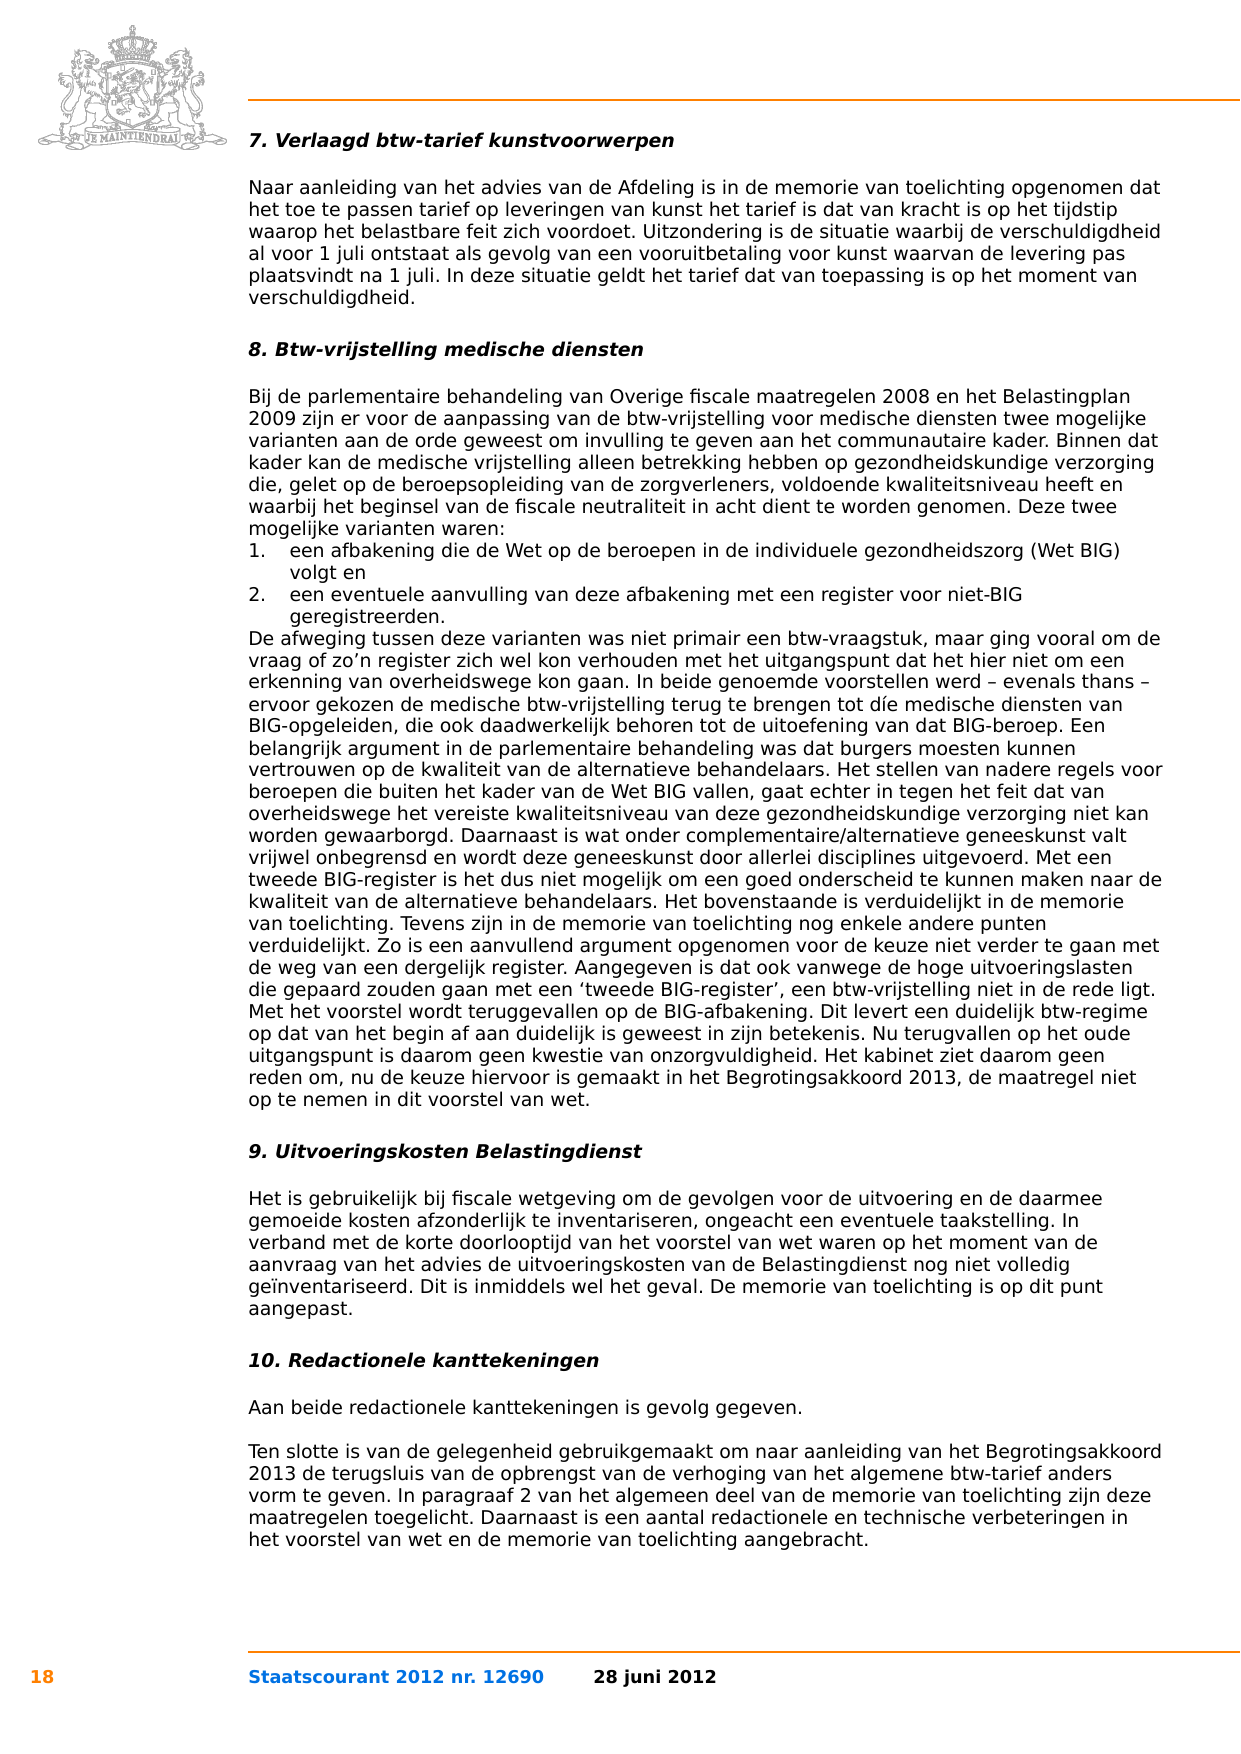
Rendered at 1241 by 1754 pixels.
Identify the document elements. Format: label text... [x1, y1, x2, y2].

text Ten slotte is van de gelegenheid gebruikgemaakt om naar aanleiding van het Begrotingsakkoord 2013 de terugsluis van de opbrengst van de verhoging van het algemene btw-tarief anders vorm te geven. In paragraaf 2 van het algemeen deel van de memorie van toelichting zijn deze maatregelen toegelicht. Daarnaast is een aantal redactionele en technische verbeteringen in het voorstel van wet en de memorie van toelichting aangebracht. [248, 1441, 1163, 1551]
text Bij de parlementaire behandeling van Overige fiscale maatregelen 2008 en het Belastingplan 2009 zijn er voor de aanpassing van de btw-vrijstelling voor medische diensten twee mogelijke varianten aan de orde geweest om invulling te geven aan het communautaire kader. Binnen dat kader kan de medische vrijstelling alleen betrekking hebben op gezondheidskundige verzorging die, gelet op de beroepsopleiding van de zorgverleners, voldoende kwaliteitsniveau heeft en waarbij het beginsel van de fiscale neutraliteit in acht dient te worden genomen. Deze twee mogelijke varianten waren: [248, 386, 1163, 539]
text De afweging tussen deze varianten was niet primair een btw-vraagstuk, maar ging vooral om de vraag of zo’n register zich wel kon verhouden met het uitgangspunt dat het hier niet om een erkenning van overheidswege kon gaan. In beide genoemde voorstellen werd – evenals thans – ervoor gekozen de medische btw-vrijstelling terug te brengen tot díe medische diensten van BIG-opgeleiden, die ook daadwerkelijk behoren tot de uitoefening van dat BIG-beroep. Een belangrijk argument in de parlementaire behandeling was dat burgers moesten kunnen vertrouwen op de kwaliteit van de alternatieve behandelaars. Het stellen van nadere regels voor beroepen die buiten het kader van de Wet BIG vallen, gaat echter in tegen het feit dat van overheidswege het vereiste kwaliteitsniveau van deze gezondheidskundige verzorging niet kan worden gewaarborgd. Daarnaast is wat onder complementaire/alternatieve geneeskunst valt vrijwel onbegrensd en wordt deze geneeskunst door allerlei disciplines uitgevoerd. Met een tweede BIG-register is het dus niet mogelijk om een goed onderscheid te kunnen maken naar de kwaliteit van de alternatieve behandelaars. Het bovenstaande is verduidelijkt in de memorie van toelichting. Tevens zijn in de memorie van toelichting nog enkele andere punten verduidelijkt. Zo is een aanvullend argument opgenomen voor de keuze niet verder te gaan met de weg van een dergelijk register. Aangegeven is dat ook vanwege de hoge uitvoeringslasten die gepaard zouden gaan met een ‘tweede BIG-register’, een btw-vrijstelling niet in de rede ligt. Met het voorstel wordt teruggevallen op de BIG-afbakening. Dit levert een duidelijk btw-regime op dat van het begin af aan duidelijk is geweest in zijn betekenis. Nu terugvallen op het oude uitgangspunt is daarom geen kwestie van onzorgvuldigheid. Het kabinet ziet daarom geen reden om, nu de keuze hiervoor is gemaakt in het Begrotingsakkoord 2013, de maatregel niet op te nemen in dit voorstel van wet. [248, 627, 1163, 1111]
subtitle 8. Btw-vrijstelling medische diensten [248, 339, 1163, 361]
text Naar aanleiding van het advies van de Afdeling is in de memorie van toelichting opgenomen dat het toe te passen tarief op leveringen van kunst het tarief is dat van kracht is op het tijdstip waarop het belastbare feit zich voordoet. Uitzondering is de situatie waarbij de verschuldigdheid al voor 1 juli ontstaat als gevolg van een vooruitbetaling voor kunst waarvan de levering pas plaatsvindt na 1 juli. In deze situatie geldt het tarief dat van toepassing is op het moment van verschuldigdheid. [248, 177, 1163, 309]
subtitle 9. Uitvoeringskosten Belastingdienst [248, 1141, 1163, 1163]
picture [38, 25, 227, 150]
text 2. een eventuele aanvulling van deze afbakening met een register voor niet-BIG geregistreerden. [248, 583, 1163, 627]
text 1. een afbakening die de Wet op de beroepen in de individuele gezondheidszorg (Wet BIG) volgt en [248, 539, 1163, 583]
text Het is gebruikelijk bij fiscale wetgeving om de gevolgen voor de uitvoering en de daarmee gemoeide kosten afzonderlijk te inventariseren, ongeacht een eventuele taakstelling. In verband met de korte doorlooptijd van het voorstel van wet waren op het moment van de aanvraag van het advies de uitvoeringskosten van de Belastingdienst nog niet volledig geïnventariseerd. Dit is inmiddels wel het geval. De memorie van toelichting is op dit punt aangepast. [248, 1188, 1163, 1320]
subtitle 10. Redactionele kanttekeningen [248, 1350, 1163, 1372]
text Aan beide redactionele kanttekeningen is gevolg gegeven. [248, 1397, 1163, 1419]
subtitle 7. Verlaagd btw-tarief kunstvoorwerpen [248, 130, 1163, 152]
